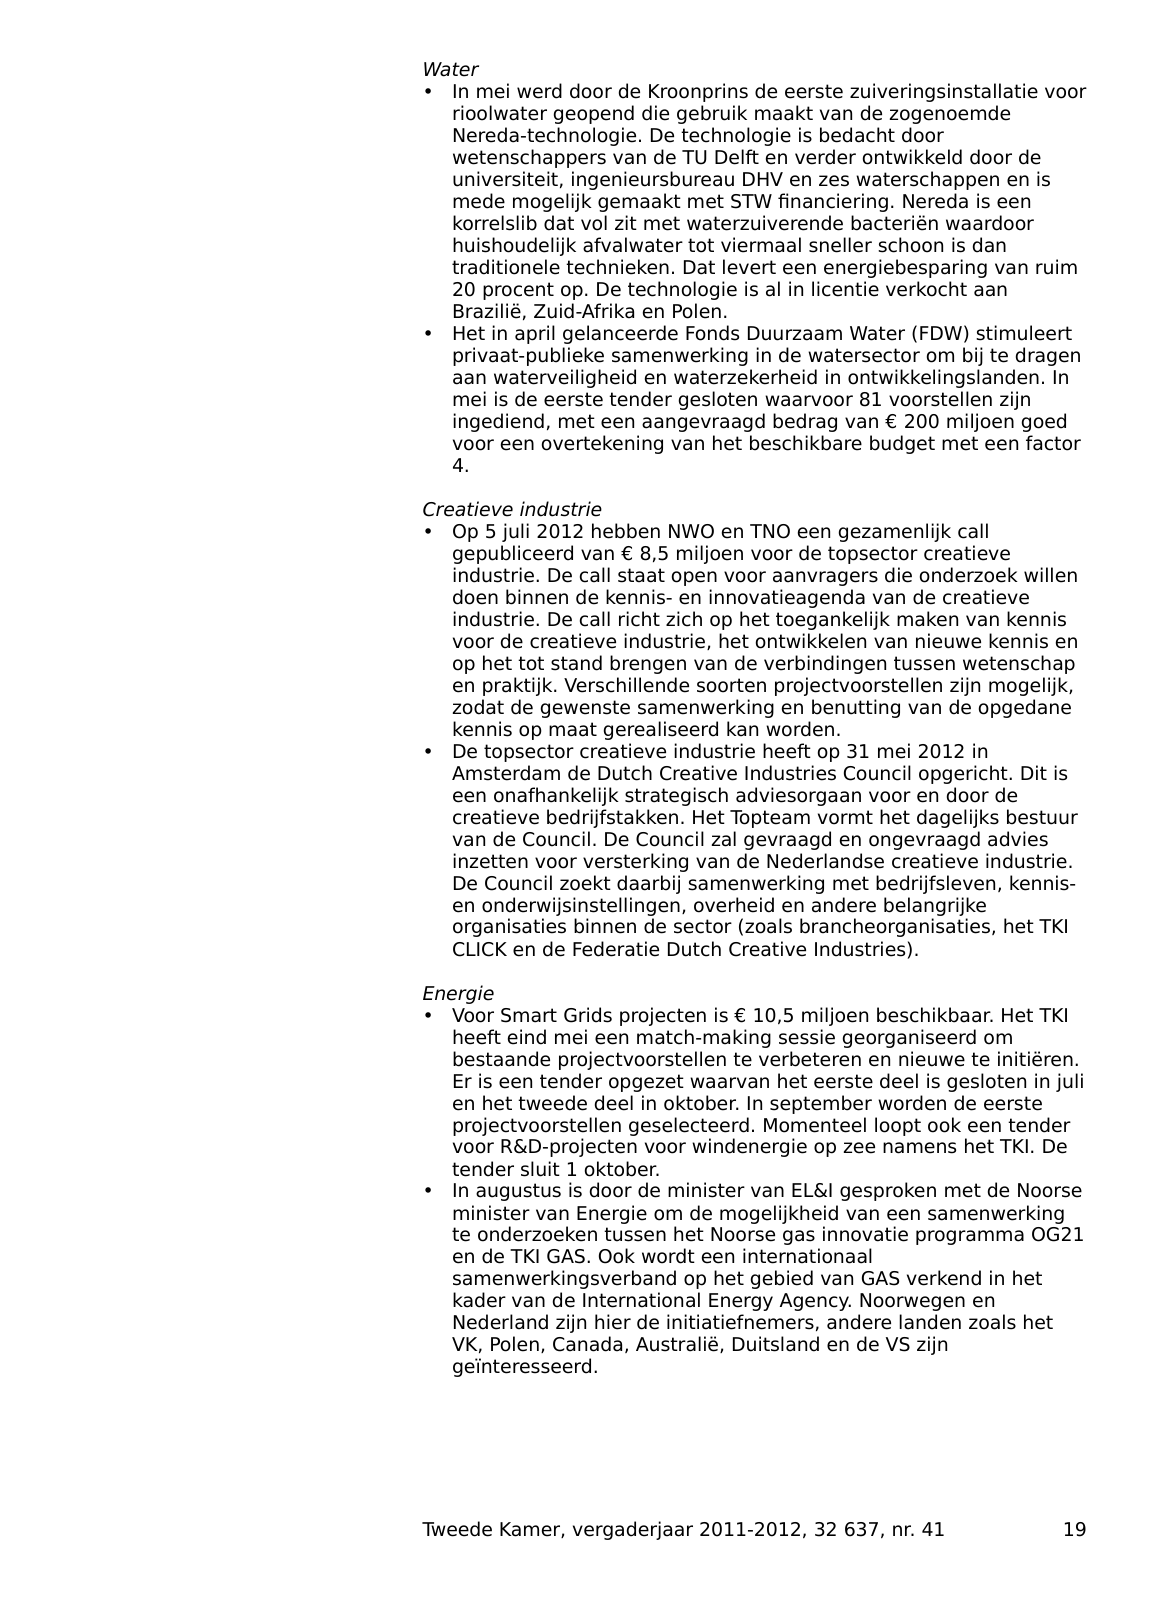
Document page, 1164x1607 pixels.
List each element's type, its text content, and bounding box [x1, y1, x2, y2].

text • De topsector creatieve industrie heeft op 31 mei 2012 in Amsterdam de Dutch Creative Industries Council opgericht. Dit is een onafhankelijk strategisch adviesorgaan voor en door de creatieve bedrijfstakken. Het Topteam vormt het dagelijks bestuur van de Council. De Council zal gevraagd en ongevraagd advies inzetten voor versterking van de Nederlandse creatieve industrie. De Council zoekt daarbij samenwerking met bedrijfsleven, kennis- en onderwijsinstellingen, overheid en andere belangrijke organisaties binnen de sector (zoals brancheorganisaties, het TKI CLICK en de Federatie Dutch Creative Industries). [422, 741, 1087, 960]
text • In augustus is door de minister van EL&I gesproken met de Noorse minister van Energie om de mogelijkheid van een samenwerking te onderzoeken tussen het Noorse gas innovatie programma OG21 en de TKI GAS. Ook wordt een internationaal samenwerkingsverband op het gebied van GAS verkend in het kader van de International Energy Agency. Noorwegen en Nederland zijn hier de initiatiefnemers, andere landen zoals het VK, Polen, Canada, Australië, Duitsland en de VS zijn geïnteresseerd. [422, 1180, 1087, 1378]
subtitle Creatieve industrie [422, 499, 1087, 521]
text • In mei werd door de Kroonprins de eerste zuiveringsinstallatie voor rioolwater geopend die gebruik maakt van de zogenoemde Nereda-technologie. De technologie is bedacht door wetenschappers van de TU Delft en verder ontwikkeld door de universiteit, ingenieursbureau DHV en zes waterschappen en is mede mogelijk gemaakt met STW financiering. Nereda is een korrelslib dat vol zit met waterzuiverende bacteriën waardoor huishoudelijk afvalwater tot viermaal sneller schoon is dan traditionele technieken. Dat levert een energiebesparing van ruim 20 procent op. De technologie is al in licentie verkocht aan Brazilië, Zuid-Afrika en Polen. [422, 81, 1087, 323]
text • Voor Smart Grids projecten is € 10,5 miljoen beschikbaar. Het TKI heeft eind mei een match-making sessie georganiseerd om bestaande projectvoorstellen te verbeteren en nieuwe te initiëren. Er is een tender opgezet waarvan het eerste deel is gesloten in juli en het tweede deel in oktober. In september worden de eerste projectvoorstellen geselecteerd. Momenteel loopt ook een tender voor R&D-projecten voor windenergie op zee namens het TKI. De tender sluit 1 oktober. [422, 1004, 1087, 1180]
subtitle Energie [422, 983, 1087, 1004]
text • Op 5 juli 2012 hebben NWO en TNO een gezamenlijk call gepubliceerd van € 8,5 miljoen voor de topsector creatieve industrie. De call staat open voor aanvragers die onderzoek willen doen binnen de kennis- en innovatieagenda van de creatieve industrie. De call richt zich op het toegankelijk maken van kennis voor de creatieve industrie, het ontwikkelen van nieuwe kennis en op het tot stand brengen van de verbindingen tussen wetenschap en praktijk. Verschillende soorten projectvoorstellen zijn mogelijk, zodat de gewenste samenwerking en benutting van de opgedane kennis op maat gerealiseerd kan worden. [422, 521, 1087, 741]
text • Het in april gelanceerde Fonds Duurzaam Water (FDW) stimuleert privaat-publieke samenwerking in de watersector om bij te dragen aan waterveiligheid en waterzekerheid in ontwikkelingslanden. In mei is de eerste tender gesloten waarvoor 81 voorstellen zijn ingediend, met een aangevraagd bedrag van € 200 miljoen goed voor een overtekening van het beschikbare budget met een factor 4. [422, 323, 1087, 477]
subtitle Water [422, 59, 1087, 81]
